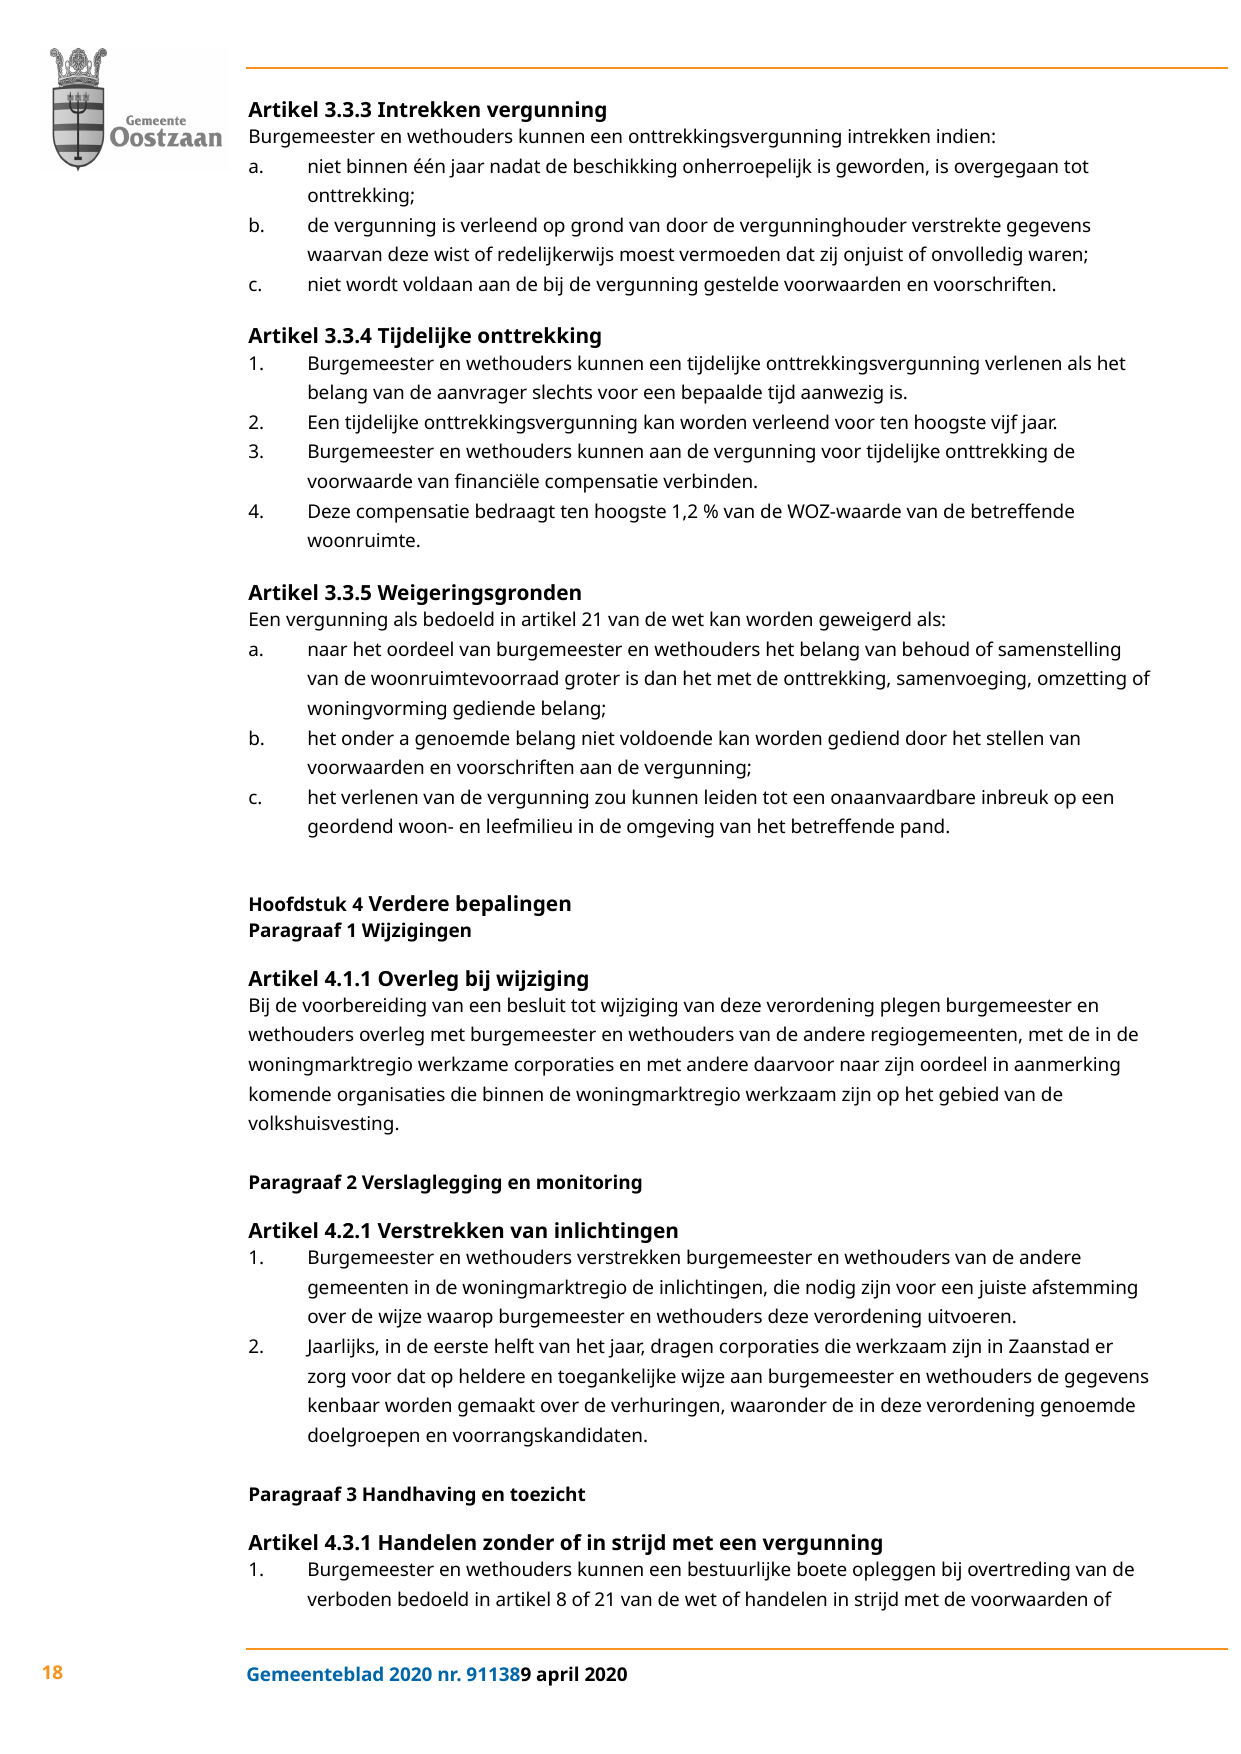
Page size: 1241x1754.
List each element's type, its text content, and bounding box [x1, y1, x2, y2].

text Paragraaf 1 Wijzigingen [248, 917, 1152, 943]
text Hoofdstuk 4 Verdere bepalingen [248, 889, 1152, 917]
list naar het oordeel van burgemeester en wethouders het belang van behoud of samenstelling van de woonruimtevoorraad groter is dan het met de onttrekking, samenvoeging, omzetting of woningvorming gediende belang; [248, 636, 1152, 721]
text Paragraaf 2 Verslaglegging en monitoring [248, 1169, 1152, 1195]
list het verlenen van de vergunning zou kunnen leiden tot een onaanvaardbare inbreuk op een geordend woon- en leefmilieu in de omgeving van het betreffende pand. [248, 784, 1152, 839]
text Artikel 3.3.3 Intrekken vergunning [248, 95, 1152, 123]
list niet binnen één jaar nadat de beschikking onherroepelijk is geworden, is overgegaan tot onttrekking; [248, 153, 1152, 208]
text Artikel 3.3.5 Weigeringsgronden [248, 578, 1152, 606]
text Bij de voorbereiding van een besluit tot wijziging van deze verordening plegen burgemeester en wethouders overleg met burgemeester en wethouders van de andere regiogemeenten, met de in de woningmarktregio werkzame corporaties en met andere daarvoor naar zijn oordeel in aanmerking komende organisaties die binnen de woningmarktregio werkzaam zijn op het gebied van de volkshuisvesting. [248, 992, 1152, 1136]
list de vergunning is verleend op grond van door de vergunninghouder verstrekte gegevens waarvan deze wist of redelijkerwijs moest vermoeden dat zij onjuist of onvolledig waren; [248, 212, 1152, 267]
picture [41, 47, 231, 172]
text Een vergunning als bedoeld in artikel 21 van de wet kan worden geweigerd als: [248, 606, 1152, 632]
list Burgemeester en wethouders kunnen aan de vergunning voor tijdelijke onttrekking de voorwaarde van financiële compensatie verbinden. [248, 439, 1152, 494]
list Burgemeester en wethouders kunnen een bestuurlijke boete opleggen bij overtreding van de verboden bedoeld in artikel 8 of 21 van de wet of handelen in strijd met de voorwaarden of [248, 1556, 1152, 1612]
list Deze compensatie bedraagt ten hoogste 1,2 % van de WOZ-waarde van de betreffende woonruimte. [248, 498, 1152, 553]
list Jaarlijks, in de eerste helft van het jaar, dragen corporaties die werkzaam zijn in Zaanstad er zorg voor dat op heldere en toegankelijke wijze aan burgemeester en wethouders de gegevens kenbaar worden gemaakt over de verhuringen, waaronder de in deze verordening genoemde doelgroepen en voorrangskandidaten. [248, 1333, 1152, 1448]
text Artikel 4.1.1 Overleg bij wijziging [248, 964, 1152, 992]
list Een tijdelijke onttrekkingsvergunning kan worden verleend voor ten hoogste vijf jaar. [248, 409, 1152, 435]
text Paragraaf 3 Handhaving en toezicht [248, 1481, 1152, 1507]
text Artikel 4.2.1 Verstrekken van inlichtingen [248, 1216, 1152, 1244]
list het onder a genoemde belang niet voldoende kan worden gediend door het stellen van voorwaarden en voorschriften aan de vergunning; [248, 725, 1152, 780]
list Burgemeester en wethouders verstrekken burgemeester en wethouders van de andere gemeenten in de woningmarktregio de inlichtingen, die nodig zijn voor een juiste afstemming over de wijze waarop burgemeester en wethouders deze verordening uitvoeren. [248, 1244, 1152, 1329]
text Artikel 4.3.1 Handelen zonder of in strijd met een vergunning [248, 1528, 1152, 1556]
list Burgemeester en wethouders kunnen een tijdelijke onttrekkingsvergunning verlenen als het belang van de aanvrager slechts voor een bepaalde tijd aanwezig is. [248, 350, 1152, 405]
list niet wordt voldaan aan de bij de vergunning gestelde voorwaarden en voorschriften. [248, 271, 1152, 297]
text Burgemeester en wethouders kunnen een onttrekkingsvergunning intrekken indien: [248, 123, 1152, 149]
text Artikel 3.3.4 Tijdelijke onttrekking [248, 322, 1152, 350]
